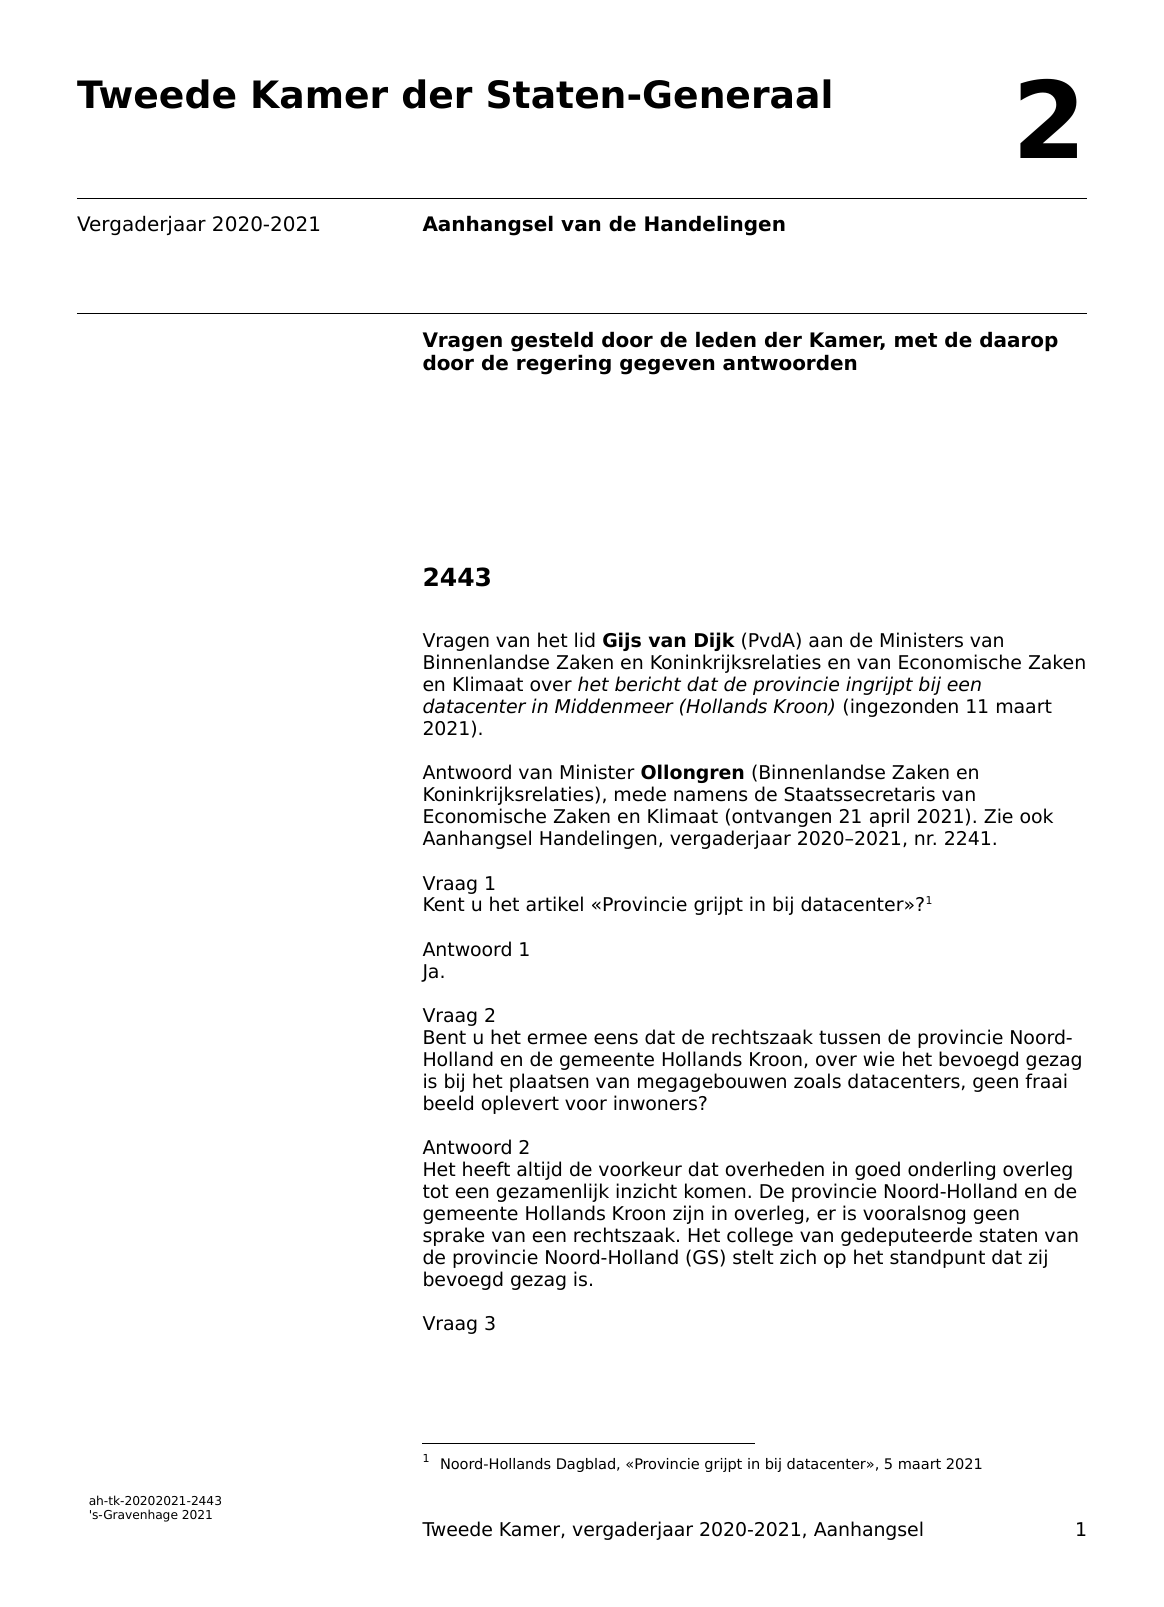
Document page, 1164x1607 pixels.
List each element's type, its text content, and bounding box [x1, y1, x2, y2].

text ah-tk-20202021-2443 [88, 1494, 323, 1508]
text 's-Gravenhage 2021 [88, 1508, 323, 1522]
text Antwoord van Minister Ollongren (Binnenlandse Zaken en Koninkrijksrelaties), mede namens de Staatssecretaris van Economische Zaken en Klimaat (ontvangen 21 april 2021). Zie ook Aanhangsel Handelingen, vergaderjaar 2020–2021, nr. 2241. [422, 762, 1087, 850]
text Vragen van het lid Gijs van Dijk (PvdA) aan de Ministers van Binnenlandse Zaken en Koninkrijksrelaties en van Economische Zaken en Klimaat over het bericht dat de provincie ingrijpt bij een datacenter in Middenmeer (Hollands Kroon) (ingezonden 11 maart 2021). [422, 630, 1087, 740]
text Noord-Hollands Dagblad, «Provincie grijpt in bij datacenter», 5 maart 2021 [422, 1452, 1087, 1474]
text Vraag 1 [422, 872, 1087, 894]
table_header Tweede Kamer der Staten-Generaal [77, 59, 886, 198]
text Ja. [422, 961, 1087, 982]
text Kent u het artikel «Provincie grijpt in bij datacenter»? [422, 894, 1087, 916]
text Vraag 2 [422, 1005, 1087, 1027]
text Antwoord 1 [422, 938, 1087, 961]
table_cell Vergaderjaar 2020-2021 [77, 199, 422, 313]
table_header 2 [886, 59, 1087, 198]
table_cell Aanhangsel van de Handelingen [422, 199, 1087, 313]
text Antwoord 2 [422, 1137, 1087, 1159]
table_cell Vragen gesteld door de leden der Kamer, met de daarop door de regering gegeven antwoorden [422, 314, 1087, 375]
text Het heeft altijd de voorkeur dat overheden in goed onderling overleg tot een gezamenlijk inzicht komen. De provincie Noord-Holland en de gemeente Hollands Kroon zijn in overleg, er is vooralsnog geen sprake van een rechtszaak. Het college van gedeputeerde staten van de provincie Noord-Holland (GS) stelt zich op het standpunt dat zij bevoegd gezag is. [422, 1159, 1087, 1291]
table_cell [77, 314, 422, 375]
text Vraag 3 [422, 1313, 1087, 1335]
text 2443 [422, 563, 1087, 592]
text Bent u het ermee eens dat de rechtszaak tussen de provincie Noord-Holland en de gemeente Hollands Kroon, over wie het bevoegd gezag is bij het plaatsen van megagebouwen zoals datacenters, geen fraai beeld oplevert voor inwoners? [422, 1027, 1087, 1114]
